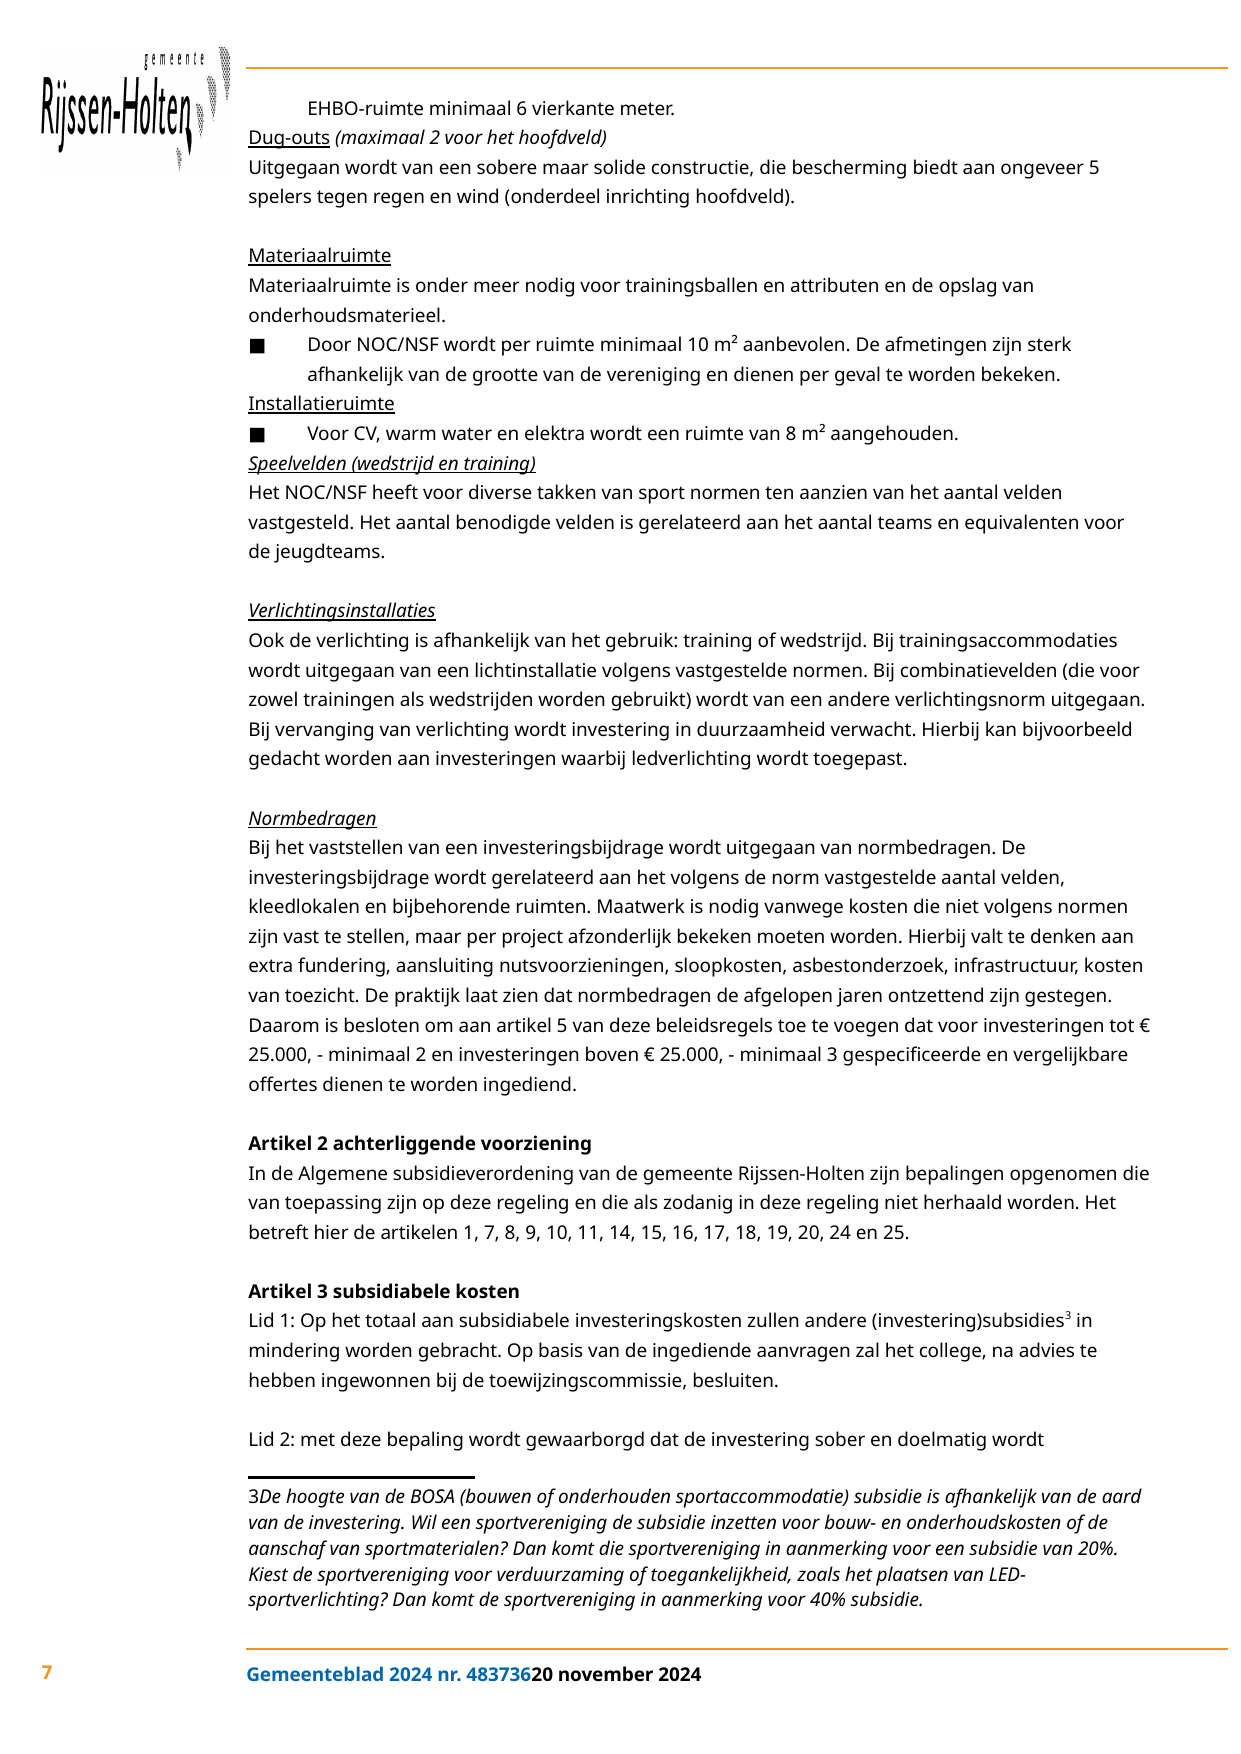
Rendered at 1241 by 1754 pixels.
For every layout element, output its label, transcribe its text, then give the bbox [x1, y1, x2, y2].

text Uitgegaan wordt van een sobere maar solide constructie, die bescherming biedt aan ongeveer 5 spelers tegen regen en wind (onderdeel inrichting hoofdveld). [248, 154, 1152, 209]
text Lid 1: Op het totaal aan subsidiabele investeringskosten zullen andere (investering)subsidies in mindering worden gebracht. Op basis van de ingediende aanvragen zal het college, na advies te hebben ingewonnen bij de toewijzingscommissie, besluiten. [248, 1308, 1152, 1393]
text Artikel 2 achterliggende voorziening [248, 1130, 1152, 1156]
text Bij het vaststellen van een investeringsbijdrage wordt uitgegaan van normbedragen. De investeringsbijdrage wordt gerelateerd aan het volgens de norm vastgestelde aantal velden, kleedlokalen en bijbehorende ruimten. Maatwerk is nodig vanwege kosten die niet volgens normen zijn vast te stellen, maar per project afzonderlijk bekeken moeten worden. Hierbij valt te denken aan extra fundering, aansluiting nutsvoorzieningen, sloopkosten, asbestonderzoek, infrastructuur, kosten van toezicht. De praktijk laat zien dat normbedragen de afgelopen jaren ontzettend zijn gestegen. Daarom is besloten om aan artikel 5 van deze beleidsregels toe te voegen dat voor investeringen tot € 25.000, - minimaal 2 en investeringen boven € 25.000, - minimaal 3 gespecificeerde en vergelijkbare offertes dienen te worden ingediend. [248, 834, 1152, 1097]
text Lid 2: met deze bepaling wordt gewaarborgd dat de investering sober en doelmatig wordt [248, 1426, 1152, 1452]
text In de Algemene subsidieverordening van de gemeente Rijssen-Holten zijn bepalingen opgenomen die van toepassing zijn op deze regeling en die als zodanig in deze regeling niet herhaald worden. Het betreft hier de artikelen 1, 7, 8, 9, 10, 11, 14, 15, 16, 17, 18, 19, 20, 24 en 25. [248, 1160, 1152, 1245]
text Ook de verlichting is afhankelijk van het gebruik: training of wedstrijd. Bij trainingsaccommodaties wordt uitgegaan van een lichtinstallatie volgens vastgestelde normen. Bij combinatievelden (die voor zowel trainingen als wedstrijden worden gebruikt) wordt van een andere verlichtingsnorm uitgegaan. [248, 627, 1152, 712]
picture [41, 47, 231, 172]
list Door NOC/NSF wordt per ruimte minimaal 10 m² aanbevolen. De afmetingen zijn sterk afhankelijk van de grootte van de vereniging en dienen per geval te worden bekeken. [248, 331, 1152, 387]
text Artikel 3 subsidiabele kosten [248, 1278, 1152, 1304]
text Installatieruimte [248, 391, 1152, 416]
list EHBO-ruimte minimaal 6 vierkante meter. [248, 95, 1152, 121]
text Bij vervanging van verlichting wordt investering in duurzaamheid verwacht. Hierbij kan bijvoorbeeld gedacht worden aan investeringen waarbij ledverlichting wordt toegepast. [248, 716, 1152, 771]
text Het NOC/NSF heeft voor diverse takken van sport normen ten aanzien van het aantal velden vastgesteld. Het aantal benodigde velden is gerelateerd aan het aantal teams en equivalenten voor de jeugdteams. [248, 479, 1152, 564]
list Voor CV, warm water en elektra wordt een ruimte van 8 m² aangehouden. [248, 420, 1152, 446]
text Verlichtingsinstallaties [248, 598, 1152, 623]
text Normbedragen [248, 805, 1152, 831]
text Dug-outs (maximaal 2 voor het hoofdveld) [248, 124, 1152, 150]
text Materiaalruimte is onder meer nodig voor trainingsballen en attributen en de opslag van onderhoudsmaterieel. [248, 272, 1152, 328]
text Speelvelden (wedstrijd en training) [248, 450, 1152, 476]
text Materiaalruimte [248, 243, 1152, 268]
text De hoogte van de BOSA (bouwen of onderhouden sportaccommodatie) subsidie is afhankelijk van de aard van de investering. Wil een sportvereniging de subsidie inzetten voor bouw- en onderhoudskosten of de aanschaf van sportmaterialen? Dan komt die sportvereniging in aanmerking voor een subsidie van 20%. Kiest de sportvereniging voor verduurzaming of toegankelijkheid, zoals het plaatsen van LED-sportverlichting? Dan komt de sportvereniging in aanmerking voor 40% subsidie. [248, 1483, 1152, 1612]
